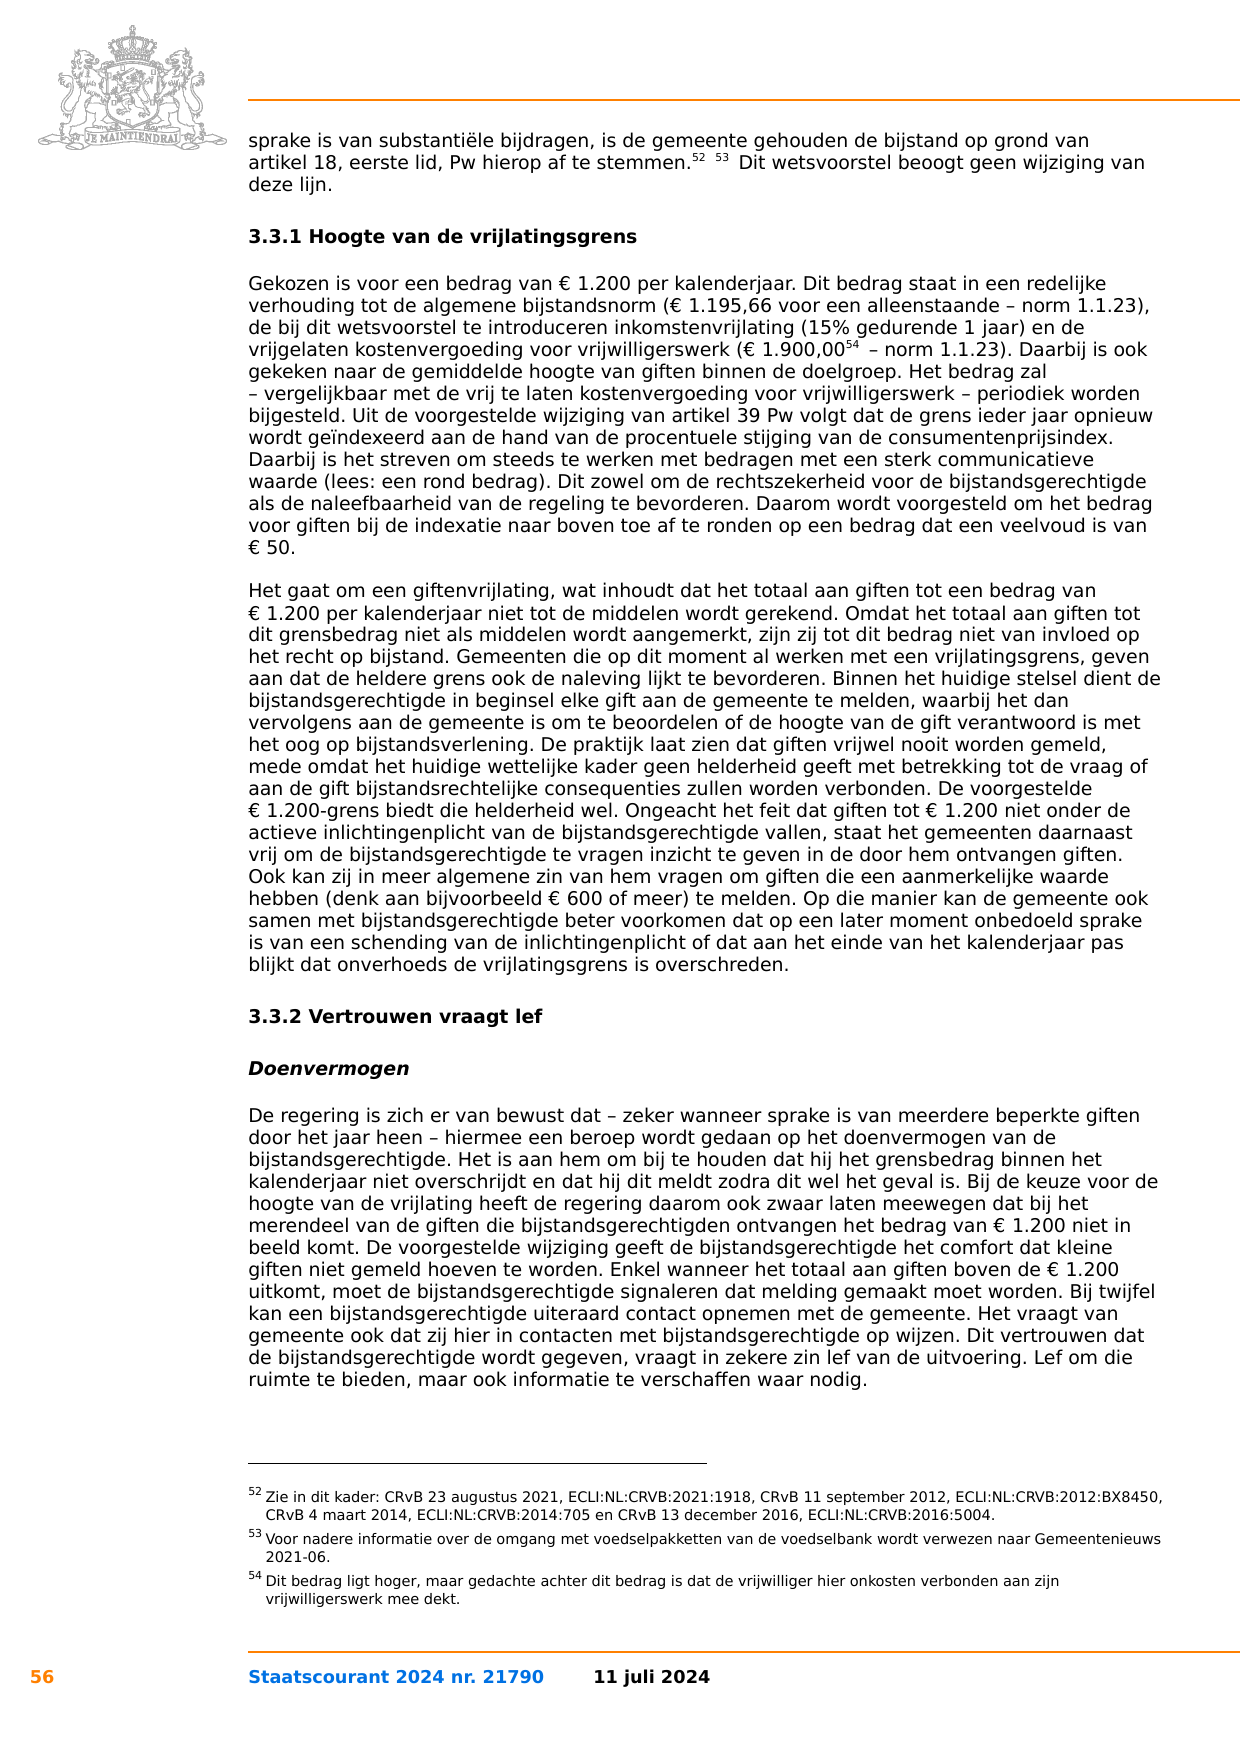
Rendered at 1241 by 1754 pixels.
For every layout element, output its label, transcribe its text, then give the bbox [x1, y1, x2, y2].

subtitle 3.3.2 Vertrouwen vraagt lef [248, 1006, 1163, 1028]
subtitle Doenvermogen [248, 1058, 1163, 1080]
text Gekozen is voor een bedrag van € 1.200 per kalenderjaar. Dit bedrag staat in een redelijke verhouding tot de algemene bijstandsnorm (€ 1.195,66 voor een alleenstaande – norm 1.1.23), de bij dit wetsvoorstel te introduceren inkomstenvrijlating (15% gedurende 1 jaar) en de vrijgelaten kostenvergoeding voor vrijwilligerswerk (€ 1.900,00 – norm 1.1.23). Daarbij is ook gekeken naar de gemiddelde hoogte van giften binnen de doelgroep. Het bedrag zal – vergelijkbaar met de vrij te laten kostenvergoeding voor vrijwilligerswerk – periodiek worden bijgesteld. Uit de voorgestelde wijziging van artikel 39 Pw volgt dat de grens ieder jaar opnieuw wordt geïndexeerd aan de hand van de procentuele stijging van de consumentenprijsindex. Daarbij is het streven om steeds te werken met bedragen met een sterk communicatieve waarde (lees: een rond bedrag). Dit zowel om de rechtszekerheid voor de bijstandsgerechtigde als de naleefbaarheid van de regeling te bevorderen. Daarom wordt voorgesteld om het bedrag voor giften bij de indexatie naar boven toe af te ronden op een bedrag dat een veelvoud is van € 50. [248, 273, 1163, 558]
text Zie in dit kader: CRvB 23 augustus 2021, ECLI:NL:CRVB:2021:1918, CRvB 11 september 2012, ECLI:NL:CRVB:2012:BX8450, CRvB 4 maart 2014, ECLI:NL:CRVB:2014:705 en CRvB 13 december 2016, ECLI:NL:CRVB:2016:5004. [248, 1485, 1163, 1524]
text Voor nadere informatie over de omgang met voedselpakketten van de voedselbank wordt verwezen naar Gemeentenieuws 2021-06. [248, 1527, 1163, 1566]
text Dit bedrag ligt hoger, maar gedachte achter dit bedrag is dat de vrijwilliger hier onkosten verbonden aan zijn vrijwilligerswerk mee dekt. [248, 1569, 1163, 1608]
text Het gaat om een giftenvrijlating, wat inhoudt dat het totaal aan giften tot een bedrag van € 1.200 per kalenderjaar niet tot de middelen wordt gerekend. Omdat het totaal aan giften tot dit grensbedrag niet als middelen wordt aangemerkt, zijn zij tot dit bedrag niet van invloed op het recht op bijstand. Gemeenten die op dit moment al werken met een vrijlatingsgrens, geven aan dat de heldere grens ook de naleving lijkt te bevorderen. Binnen het huidige stelsel dient de bijstandsgerechtigde in beginsel elke gift aan de gemeente te melden, waarbij het dan vervolgens aan de gemeente is om te beoordelen of de hoogte van de gift verantwoord is met het oog op bijstandsverlening. De praktijk laat zien dat giften vrijwel nooit worden gemeld, mede omdat het huidige wettelijke kader geen helderheid geeft met betrekking tot de vraag of aan de gift bijstandsrechtelijke consequenties zullen worden verbonden. De voorgestelde € 1.200-grens biedt die helderheid wel. Ongeacht het feit dat giften tot € 1.200 niet onder de actieve inlichtingenplicht van de bijstandsgerechtigde vallen, staat het gemeenten daarnaast vrij om de bijstandsgerechtigde te vragen inzicht te geven in de door hem ontvangen giften. Ook kan zij in meer algemene zin van hem vragen om giften die een aanmerkelijke waarde hebben (denk aan bijvoorbeeld € 600 of meer) te melden. Op die manier kan de gemeente ook samen met bijstandsgerechtigde beter voorkomen dat op een later moment onbedoeld sprake is van een schending van de inlichtingenplicht of dat aan het einde van het kalenderjaar pas blijkt dat onverhoeds de vrijlatingsgrens is overschreden. [248, 580, 1163, 976]
text sprake is van substantiële bijdragen, is de gemeente gehouden de bijstand op grond van artikel 18, eerste lid, Pw hierop af te stemmen. Dit wetsvoorstel beoogt geen wijziging van deze lijn. [248, 130, 1163, 196]
picture [38, 25, 227, 150]
text De regering is zich er van bewust dat – zeker wanneer sprake is van meerdere beperkte giften door het jaar heen – hiermee een beroep wordt gedaan op het doenvermogen van de bijstandsgerechtigde. Het is aan hem om bij te houden dat hij het grensbedrag binnen het kalenderjaar niet overschrijdt en dat hij dit meldt zodra dit wel het geval is. Bij de keuze voor de hoogte van de vrijlating heeft de regering daarom ook zwaar laten meewegen dat bij het merendeel van de giften die bijstandsgerechtigden ontvangen het bedrag van € 1.200 niet in beeld komt. De voorgestelde wijziging geeft de bijstandsgerechtigde het comfort dat kleine giften niet gemeld hoeven te worden. Enkel wanneer het totaal aan giften boven de € 1.200 uitkomt, moet de bijstandsgerechtigde signaleren dat melding gemaakt moet worden. Bij twijfel kan een bijstandsgerechtigde uiteraard contact opnemen met de gemeente. Het vraagt van gemeente ook dat zij hier in contacten met bijstandsgerechtigde op wijzen. Dit vertrouwen dat de bijstandsgerechtigde wordt gegeven, vraagt in zekere zin lef van de uitvoering. Lef om die ruimte te bieden, maar ook informatie te verschaffen waar nodig. [248, 1105, 1163, 1391]
subtitle 3.3.1 Hoogte van de vrijlatingsgrens [248, 226, 1163, 248]
